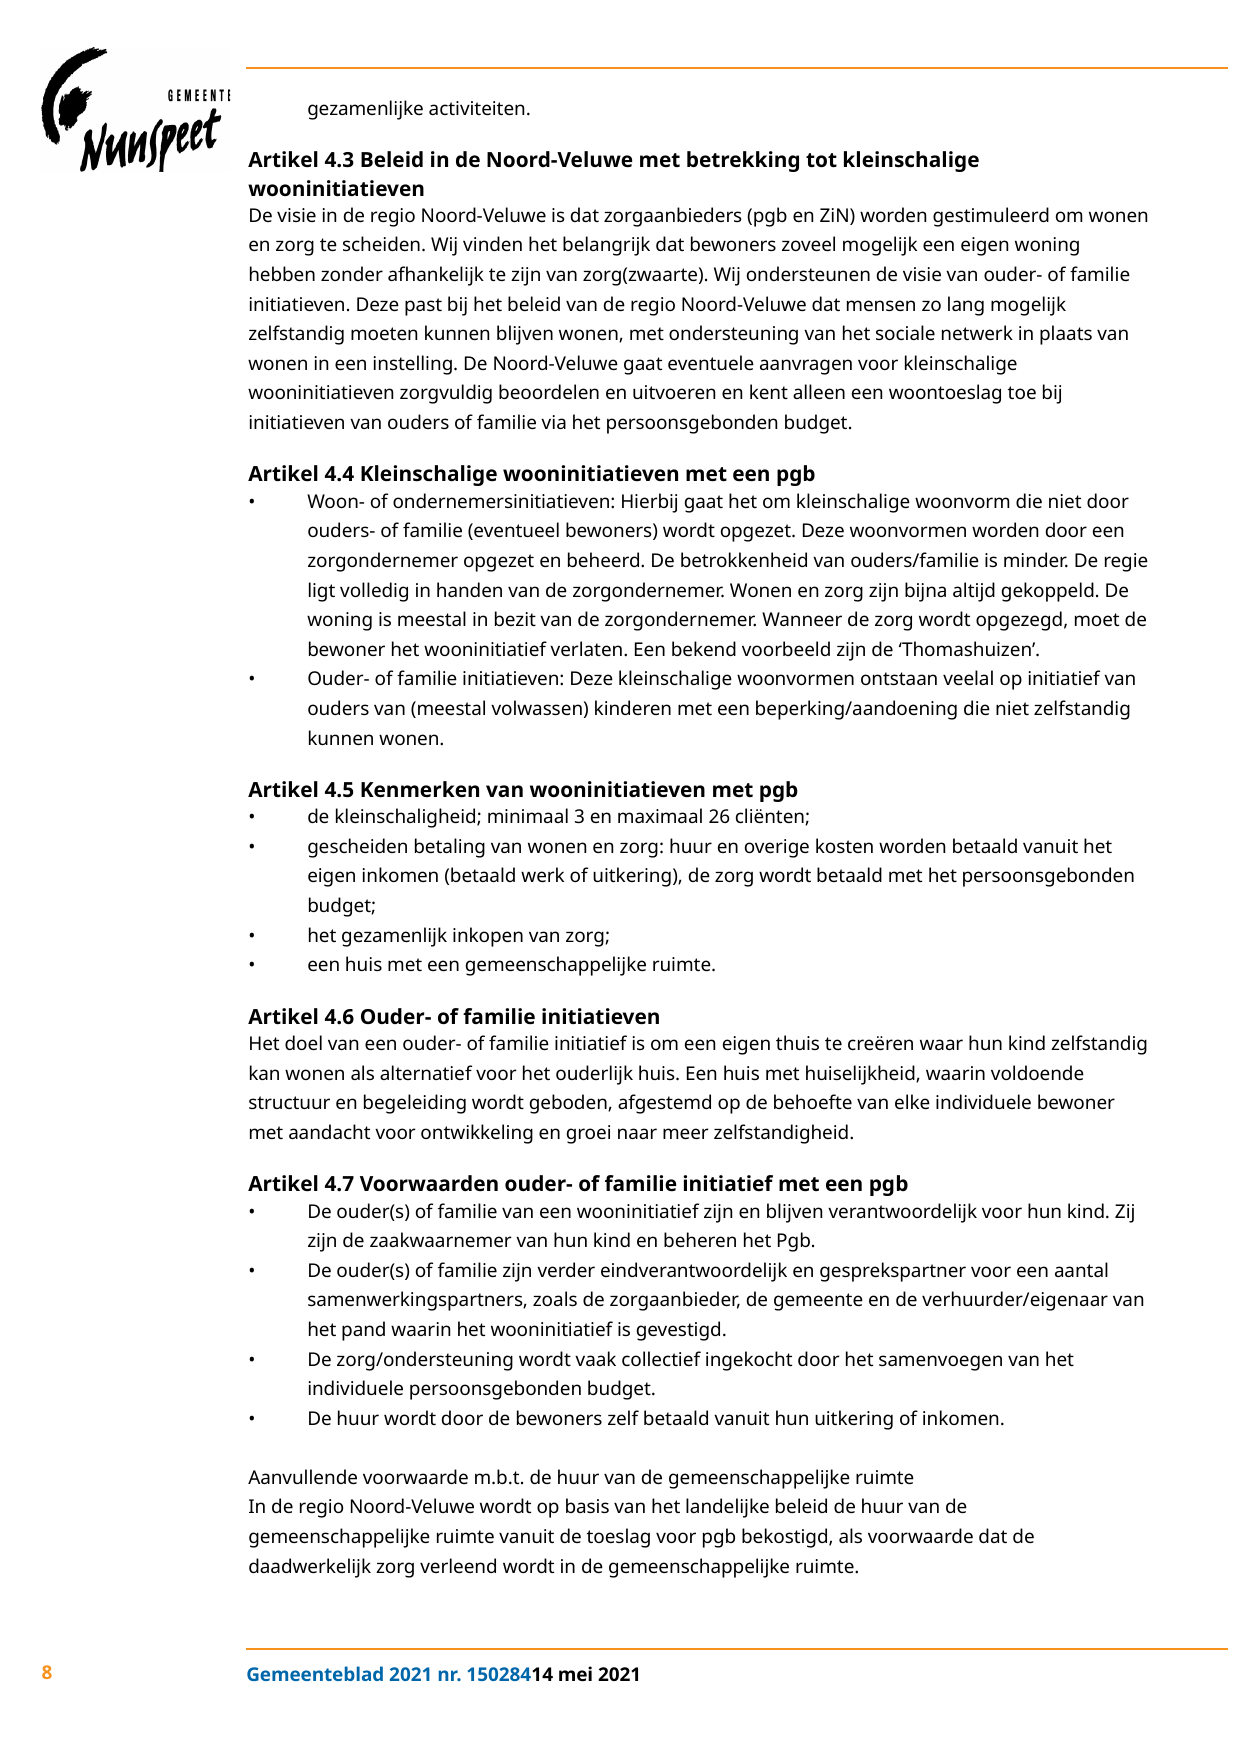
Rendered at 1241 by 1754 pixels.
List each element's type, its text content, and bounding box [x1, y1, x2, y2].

text Artikel 4.6 Ouder- of familie initiatieven [248, 1002, 1152, 1030]
list De huur wordt door de bewoners zelf betaald vanuit hun uitkering of inkomen. [248, 1405, 1152, 1431]
text In de regio Noord-Veluwe wordt op basis van het landelijke beleid de huur van de gemeenschappelijke ruimte vanuit de toeslag voor pgb bekostigd, als voorwaarde dat de daadwerkelijk zorg verleend wordt in de gemeenschappelijke ruimte. [248, 1494, 1152, 1579]
text De visie in de regio Noord-Veluwe is dat zorgaanbieders (pgb en ZiN) worden gestimuleerd om wonen en zorg te scheiden. Wij vinden het belangrijk dat bewoners zoveel mogelijk een eigen woning hebben zonder afhankelijk te zijn van zorg(zwaarte). Wij ondersteunen de visie van ouder- of familie initiatieven. Deze past bij het beleid van de regio Noord-Veluwe dat mensen zo lang mogelijk zelfstandig moeten kunnen blijven wonen, met ondersteuning van het sociale netwerk in plaats van wonen in een instelling. De Noord-Veluwe gaat eventuele aanvragen voor kleinschalige wooninitiatieven zorgvuldig beoordelen en uitvoeren en kent alleen een woontoeslag toe bij initiatieven van ouders of familie via het persoonsgebonden budget. [248, 202, 1152, 435]
list De ouder(s) of familie zijn verder eindverantwoordelijk en gesprekspartner voor een aantal samenwerkingspartners, zoals de zorgaanbieder, de gemeente en de verhuurder/eigenaar van het pand waarin het wooninitiatief is gevestigd. [248, 1257, 1152, 1342]
text Het doel van een ouder- of familie initiatief is om een eigen thuis te creëren waar hun kind zelfstandig kan wonen als alternatief voor het ouderlijk huis. Een huis met huiselijkheid, waarin voldoende structuur en begeleiding wordt geboden, afgestemd op de behoefte van elke individuele bewoner met aandacht voor ontwikkeling en groei naar meer zelfstandigheid. [248, 1030, 1152, 1145]
list het gezamenlijk inkopen van zorg; [248, 922, 1152, 948]
text Artikel 4.3 Beleid in de Noord-Veluwe met betrekking tot kleinschalige wooninitiatieven [248, 145, 1152, 202]
list gescheiden betaling van wonen en zorg: huur en overige kosten worden betaald vanuit het eigen inkomen (betaald werk of uitkering), de zorg wordt betaald met het persoonsgebonden budget; [248, 833, 1152, 918]
list gezamenlijke activiteiten. [248, 95, 1152, 121]
text Artikel 4.5 Kenmerken van wooninitiatieven met pgb [248, 775, 1152, 803]
text Artikel 4.7 Voorwaarden ouder- of familie initiatief met een pgb [248, 1169, 1152, 1198]
list De zorg/ondersteuning wordt vaak collectief ingekocht door het samenvoegen van het individuele persoonsgebonden budget. [248, 1346, 1152, 1401]
text Aanvullende voorwaarde m.b.t. de huur van de gemeenschappelijke ruimte [248, 1464, 1152, 1490]
list De ouder(s) of familie van een wooninitiatief zijn en blijven verantwoordelijk voor hun kind. Zij zijn de zaakwaarnemer van hun kind en beheren het Pgb. [248, 1198, 1152, 1253]
list een huis met een gemeenschappelijke ruimte. [248, 951, 1152, 977]
list de kleinschaligheid; minimaal 3 en maximaal 26 cliënten; [248, 803, 1152, 829]
list Woon- of ondernemersinitiatieven: Hierbij gaat het om kleinschalige woonvorm die niet door ouders- of familie (eventueel bewoners) wordt opgezet. Deze woonvormen worden door een zorgondernemer opgezet en beheerd. De betrokkenheid van ouders/familie is minder. De regie ligt volledig in handen van de zorgondernemer. Wonen en zorg zijn bijna altijd gekoppeld. De woning is meestal in bezit van de zorgondernemer. Wanneer de zorg wordt opgezegd, moet de bewoner het wooninitiatief verlaten. Een bekend voorbeeld zijn de ‘Thomashuizen’. [248, 488, 1152, 662]
text Artikel 4.4 Kleinschalige wooninitiatieven met een pgb [248, 459, 1152, 488]
list Ouder- of familie initiatieven: Deze kleinschalige woonvormen ontstaan veelal op initiatief van ouders van (meestal volwassen) kinderen met een beperking/aandoening die niet zelfstandig kunnen wonen. [248, 666, 1152, 750]
picture [41, 47, 231, 172]
